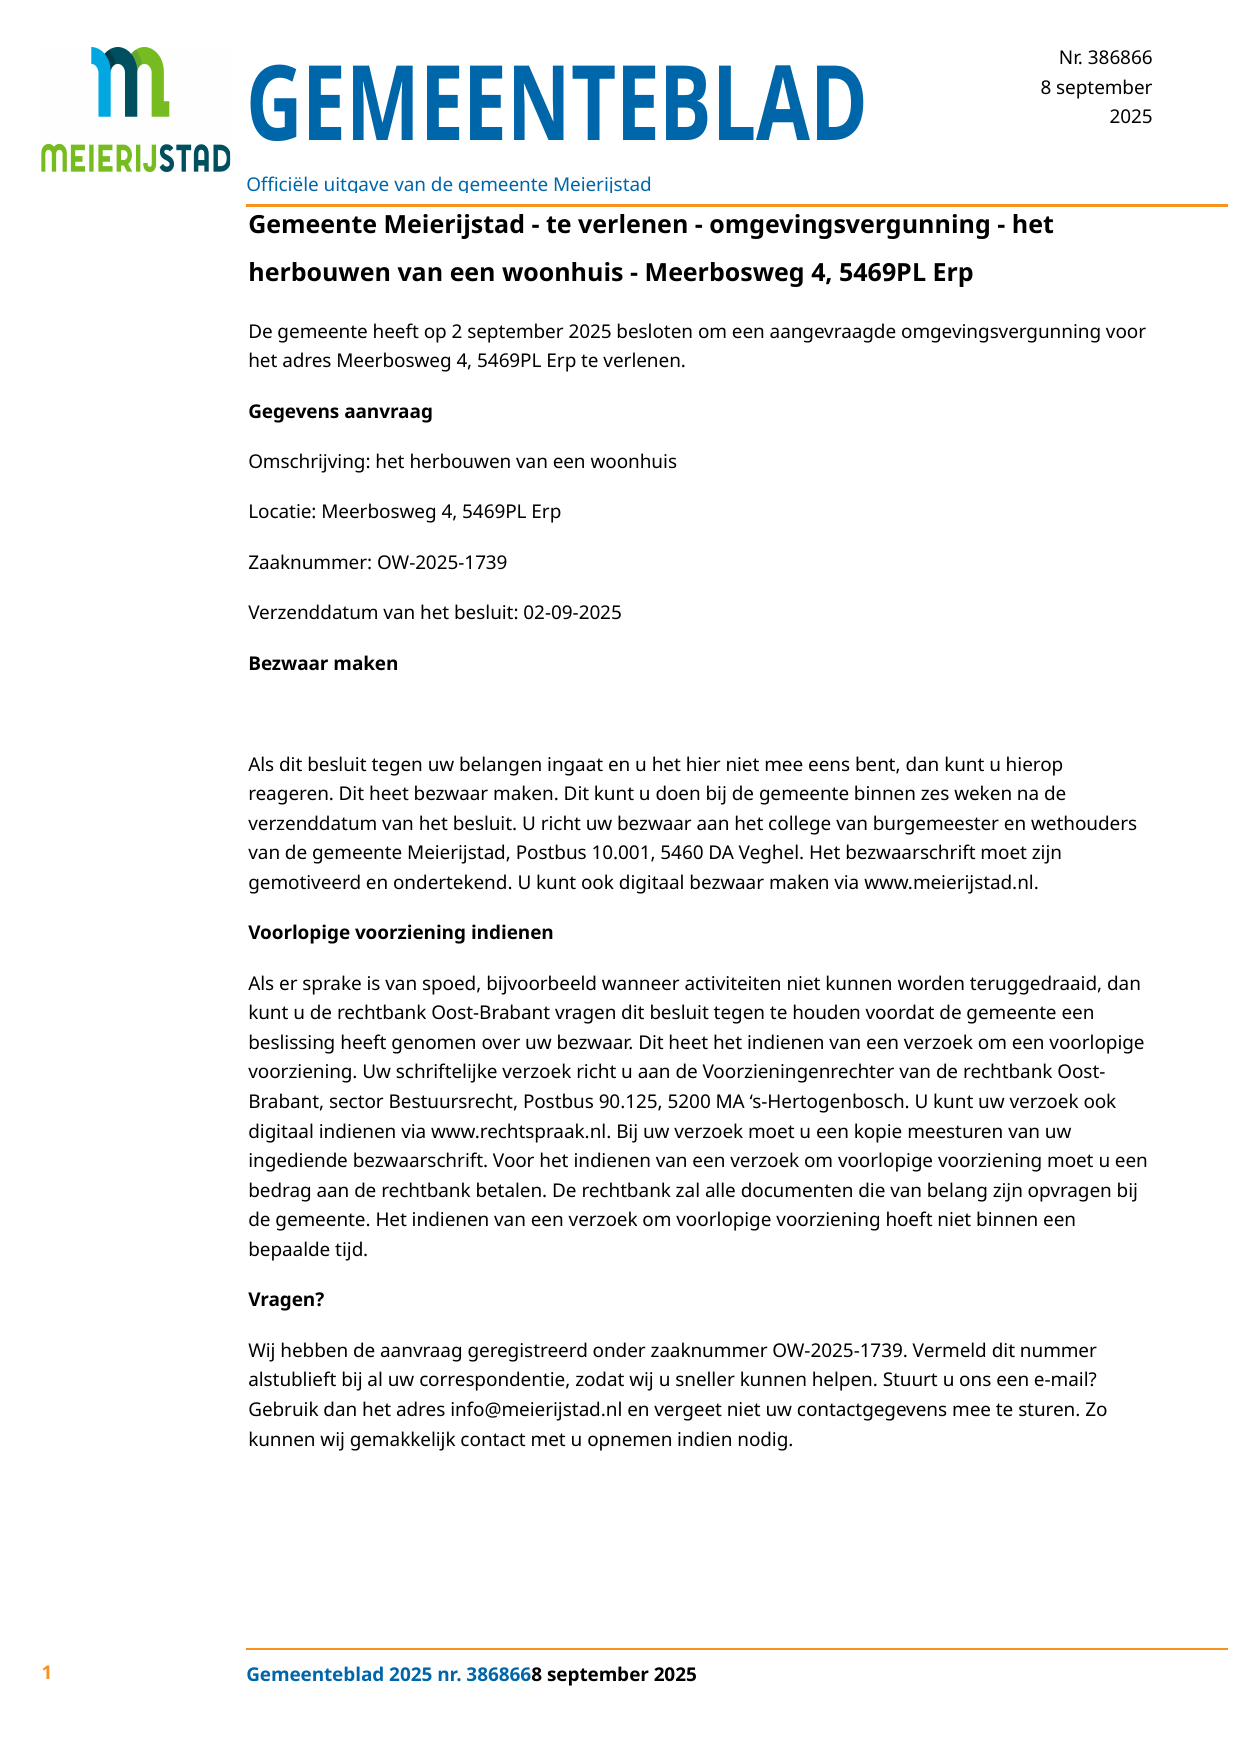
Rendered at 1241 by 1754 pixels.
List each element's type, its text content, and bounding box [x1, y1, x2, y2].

text Bezwaar maken [248, 650, 1152, 676]
text Verzenddatum van het besluit: 02-09-2025 [248, 599, 1152, 625]
text Locatie: Meerbosweg 4, 5469PL Erp [248, 499, 1152, 524]
text Voorlopige voorziening indienen [248, 919, 1152, 945]
text Gegevens aanvraag [248, 398, 1152, 424]
text Gemeente Meierijstad - te verlenen - omgevingsvergunning - het herbouwen van een woonhuis - Meerbosweg 4, 5469PL Erp [248, 207, 1152, 288]
text Wij hebben de aanvraag geregistreerd onder zaaknummer OW-2025-1739. Vermeld dit nummer alstublieft bij al uw correspondentie, zodat wij u sneller kunnen helpen. Stuurt u ons een e-mail? Gebruik dan het adres info@meierijstad.nl en vergeet niet uw contactgegevens mee te sturen. Zo kunnen wij gemakkelijk contact met u opnemen indien nodig. [248, 1337, 1152, 1452]
text Als dit besluit tegen uw belangen ingaat en u het hier niet mee eens bent, dan kunt u hierop reageren. Dit heet bezwaar maken. Dit kunt u doen bij de gemeente binnen zes weken na de verzenddatum van het besluit. U richt uw bezwaar aan het college van burgemeester en wethouders van de gemeente Meierijstad, Postbus 10.001, 5460 DA Veghel. Het bezwaarschrift moet zijn gemotiveerd en ondertekend. U kunt ook digitaal bezwaar maken via www.meierijstad.nl. [248, 751, 1152, 895]
text De gemeente heeft op 2 september 2025 besloten om een aangevraagde omgevingsvergunning voor het adres Meerbosweg 4, 5469PL Erp te verlenen. [248, 318, 1152, 373]
text Omschrijving: het herbouwen van een woonhuis [248, 448, 1152, 474]
text Zaaknummer: OW-2025-1739 [248, 549, 1152, 575]
picture [41, 47, 231, 172]
text Als er sprake is van spoed, bijvoorbeeld wanneer activiteiten niet kunnen worden teruggedraaid, dan kunt u de rechtbank Oost-Brabant vragen dit besluit tegen te houden voordat de gemeente een beslissing heeft genomen over uw bezwaar. Dit heet het indienen van een verzoek om een voorlopige voorziening. Uw schriftelijke verzoek richt u aan de Voorzieningenrechter van de rechtbank Oost-Brabant, sector Bestuursrecht, Postbus 90.125, 5200 MA ‘s-Hertogenbosch. U kunt uw verzoek ook digitaal indienen via www.rechtspraak.nl. Bij uw verzoek moet u een kopie meesturen van uw ingediende bezwaarschrift. Voor het indienen van een verzoek om voorlopige voorziening moet u een bedrag aan de rechtbank betalen. De rechtbank zal alle documenten die van belang zijn opvragen bij de gemeente. Het indienen van een verzoek om voorlopige voorziening hoeft niet binnen een bepaalde tijd. [248, 970, 1152, 1262]
text Vragen? [248, 1287, 1152, 1312]
